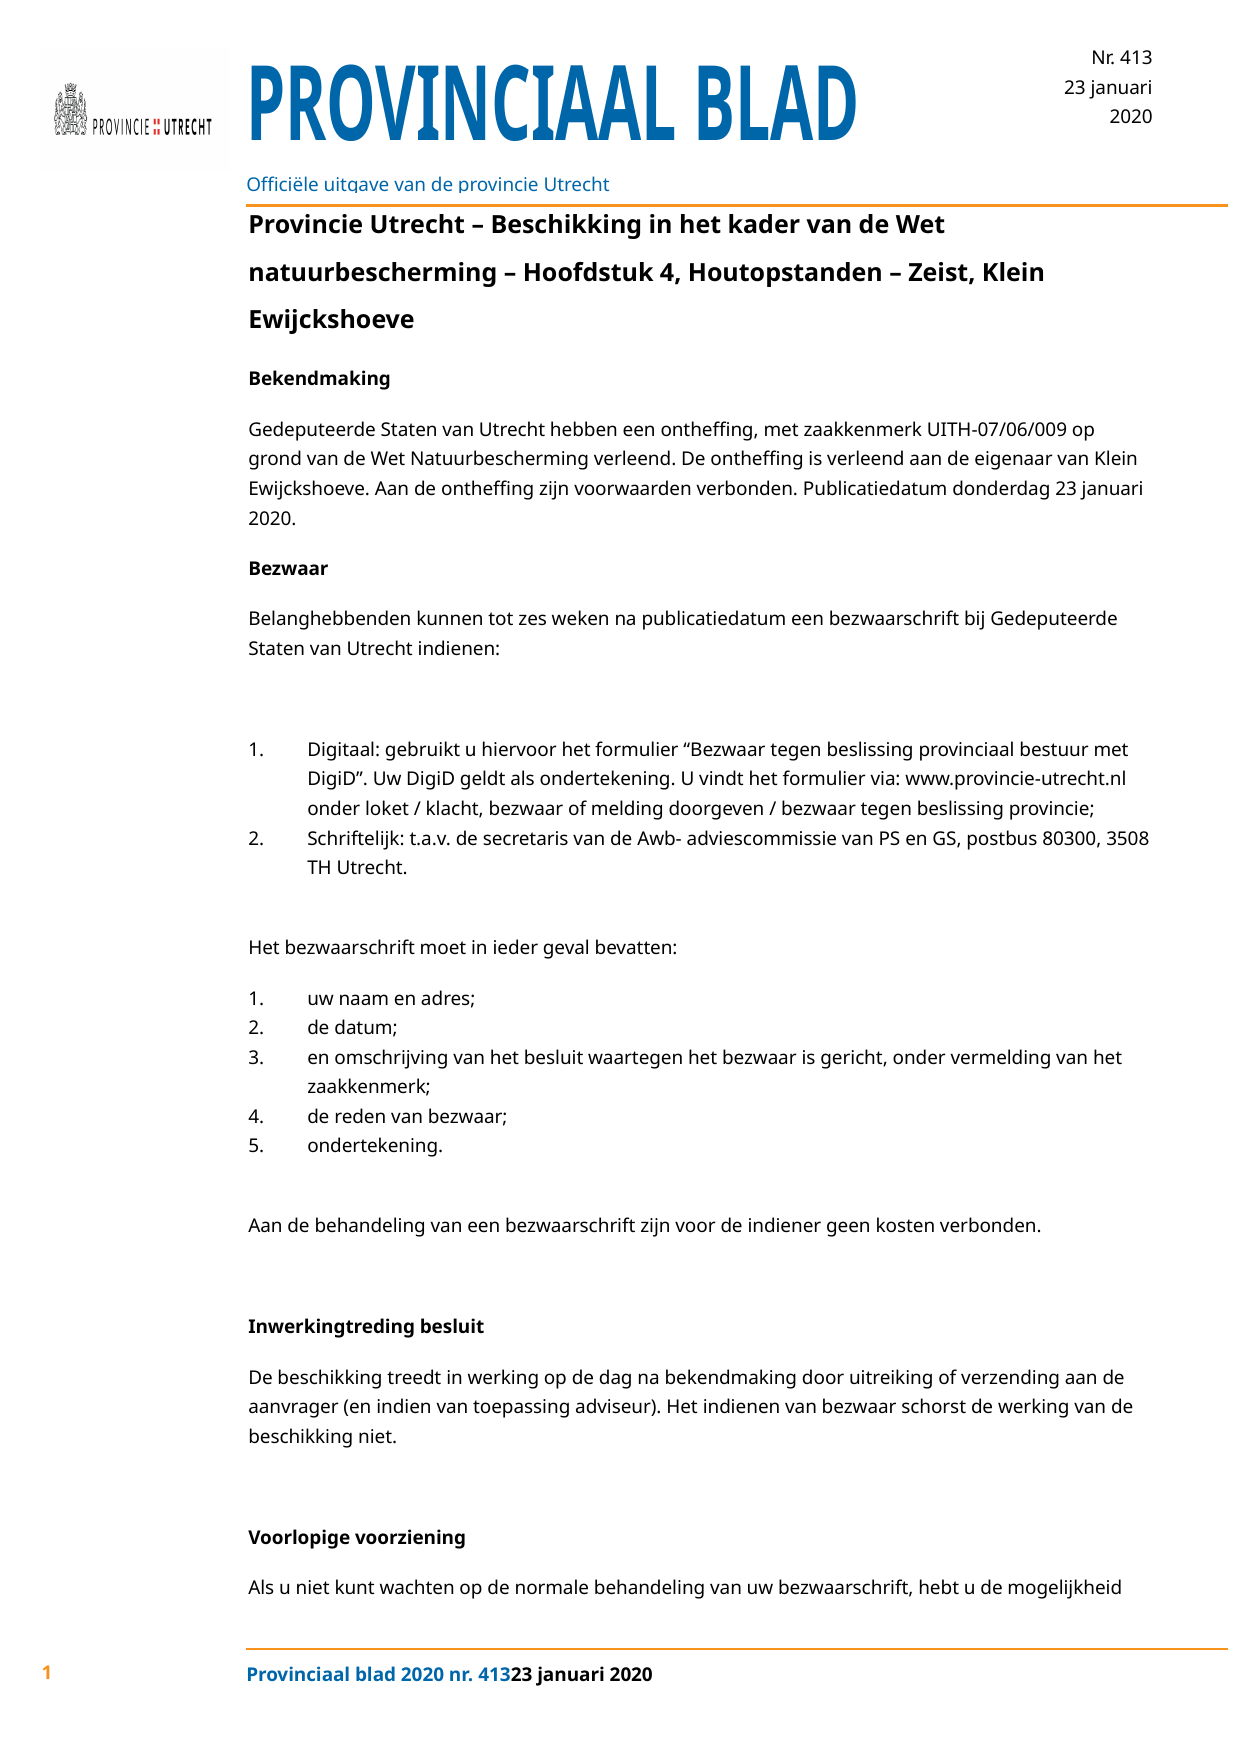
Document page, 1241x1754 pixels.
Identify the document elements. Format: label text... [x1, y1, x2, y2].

text Bekendmaking [248, 366, 1152, 391]
list Digitaal: gebruikt u hiervoor het formulier “Bezwaar tegen beslissing provinciaal bestuur met DigiD”. Uw DigiD geldt als ondertekening. U vindt het formulier via: www.provincie-utrecht.nl onder loket / klacht, bezwaar of melding doorgeven / bezwaar tegen beslissing provincie; [248, 736, 1152, 821]
text Inwerkingtreding besluit [248, 1313, 1152, 1339]
list Schriftelijk: t.a.v. de secretaris van de Awb- adviescommissie van PS en GS, postbus 80300, 3508 TH Utrecht. [248, 825, 1152, 880]
list en omschrijving van het besluit waartegen het bezwaar is gericht, onder vermelding van het zaakkenmerk; [248, 1044, 1152, 1099]
text Gedeputeerde Staten van Utrecht hebben een ontheffing, met zaakkenmerk UITH-07/06/009 op grond van de Wet Natuurbescherming verleend. De ontheffing is verleend aan de eigenaar van Klein Ewijckshoeve. Aan de ontheffing zijn voorwaarden verbonden. Publicatiedatum donderdag 23 januari 2020. [248, 416, 1152, 530]
picture [41, 47, 231, 172]
text De beschikking treedt in werking op de dag na bekendmaking door uitreiking of verzending aan de aanvrager (en indien van toepassing adviseur). Het indienen van bezwaar schorst de werking van de beschikking niet. [248, 1364, 1152, 1449]
list de datum; [248, 1014, 1152, 1040]
text Als u niet kunt wachten op de normale behandeling van uw bezwaarschrift, hebt u de mogelijkheid [248, 1574, 1152, 1600]
list uw naam en adres; [248, 985, 1152, 1010]
text Voorlopige voorziening [248, 1524, 1152, 1549]
text Belanghebbenden kunnen tot zes weken na publicatiedatum een bezwaarschrift bij Gedeputeerde Staten van Utrecht indienen: [248, 606, 1152, 661]
text Bezwaar [248, 555, 1152, 581]
text Het bezwaarschrift moet in ieder geval bevatten: [248, 934, 1152, 960]
text Aan de behandeling van een bezwaarschrift zijn voor de indiener geen kosten verbonden. [248, 1213, 1152, 1238]
text Provincie Utrecht – Beschikking in het kader van de Wet natuurbescherming – Hoofdstuk 4, Houtopstanden – Zeist, Klein Ewijckshoeve [248, 207, 1152, 336]
list ondertekening. [248, 1133, 1152, 1158]
list de reden van bezwaar; [248, 1103, 1152, 1129]
